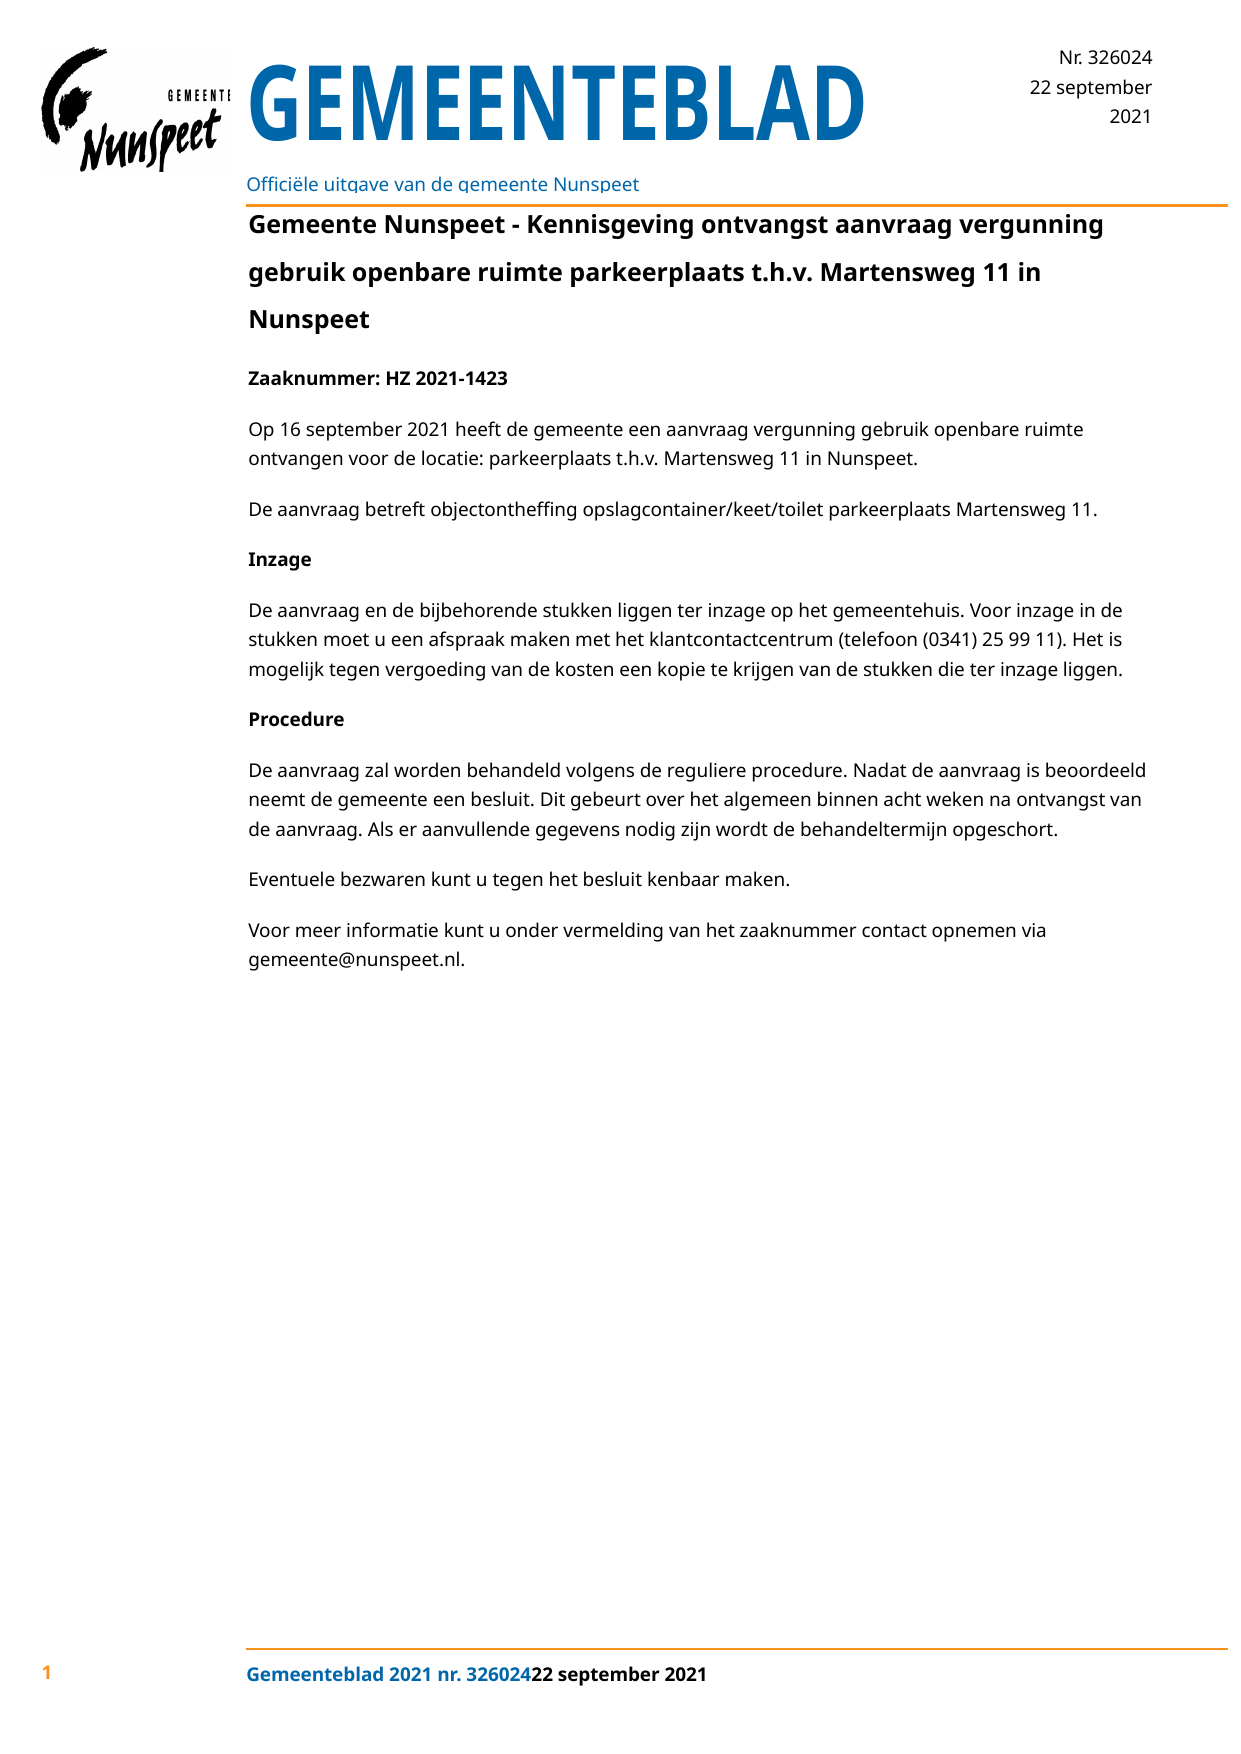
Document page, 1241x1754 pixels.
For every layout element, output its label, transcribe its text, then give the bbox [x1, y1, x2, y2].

text Procedure [248, 706, 1152, 732]
text Inzage [248, 546, 1152, 572]
text Voor meer informatie kunt u onder vermelding van het zaaknummer contact opnemen via gemeente@nunspeet.nl. [248, 917, 1152, 972]
text Eventuele bezwaren kunt u tegen het besluit kenbaar maken. [248, 866, 1152, 892]
picture [41, 47, 231, 172]
text De aanvraag zal worden behandeld volgens de reguliere procedure. Nadat de aanvraag is beoordeeld neemt de gemeente een besluit. Dit gebeurt over het algemeen binnen acht weken na ontvangst van de aanvraag. Als er aanvullende gegevens nodig zijn wordt de behandeltermijn opgeschort. [248, 757, 1152, 842]
text Zaaknummer: HZ 2021-1423 [248, 366, 1152, 391]
text De aanvraag betreft objectontheffing opslagcontainer/keet/toilet parkeerplaats Martensweg 11. [248, 496, 1152, 522]
text Gemeente Nunspeet - Kennisgeving ontvangst aanvraag vergunning gebruik openbare ruimte parkeerplaats t.h.v. Martensweg 11 in Nunspeet [248, 207, 1152, 336]
text De aanvraag en de bijbehorende stukken liggen ter inzage op het gemeentehuis. Voor inzage in de stukken moet u een afspraak maken met het klantcontactcentrum (telefoon (0341) 25 99 11). Het is mogelijk tegen vergoeding van de kosten een kopie te krijgen van de stukken die ter inzage liggen. [248, 597, 1152, 682]
text Op 16 september 2021 heeft de gemeente een aanvraag vergunning gebruik openbare ruimte ontvangen voor de locatie: parkeerplaats t.h.v. Martensweg 11 in Nunspeet. [248, 416, 1152, 471]
